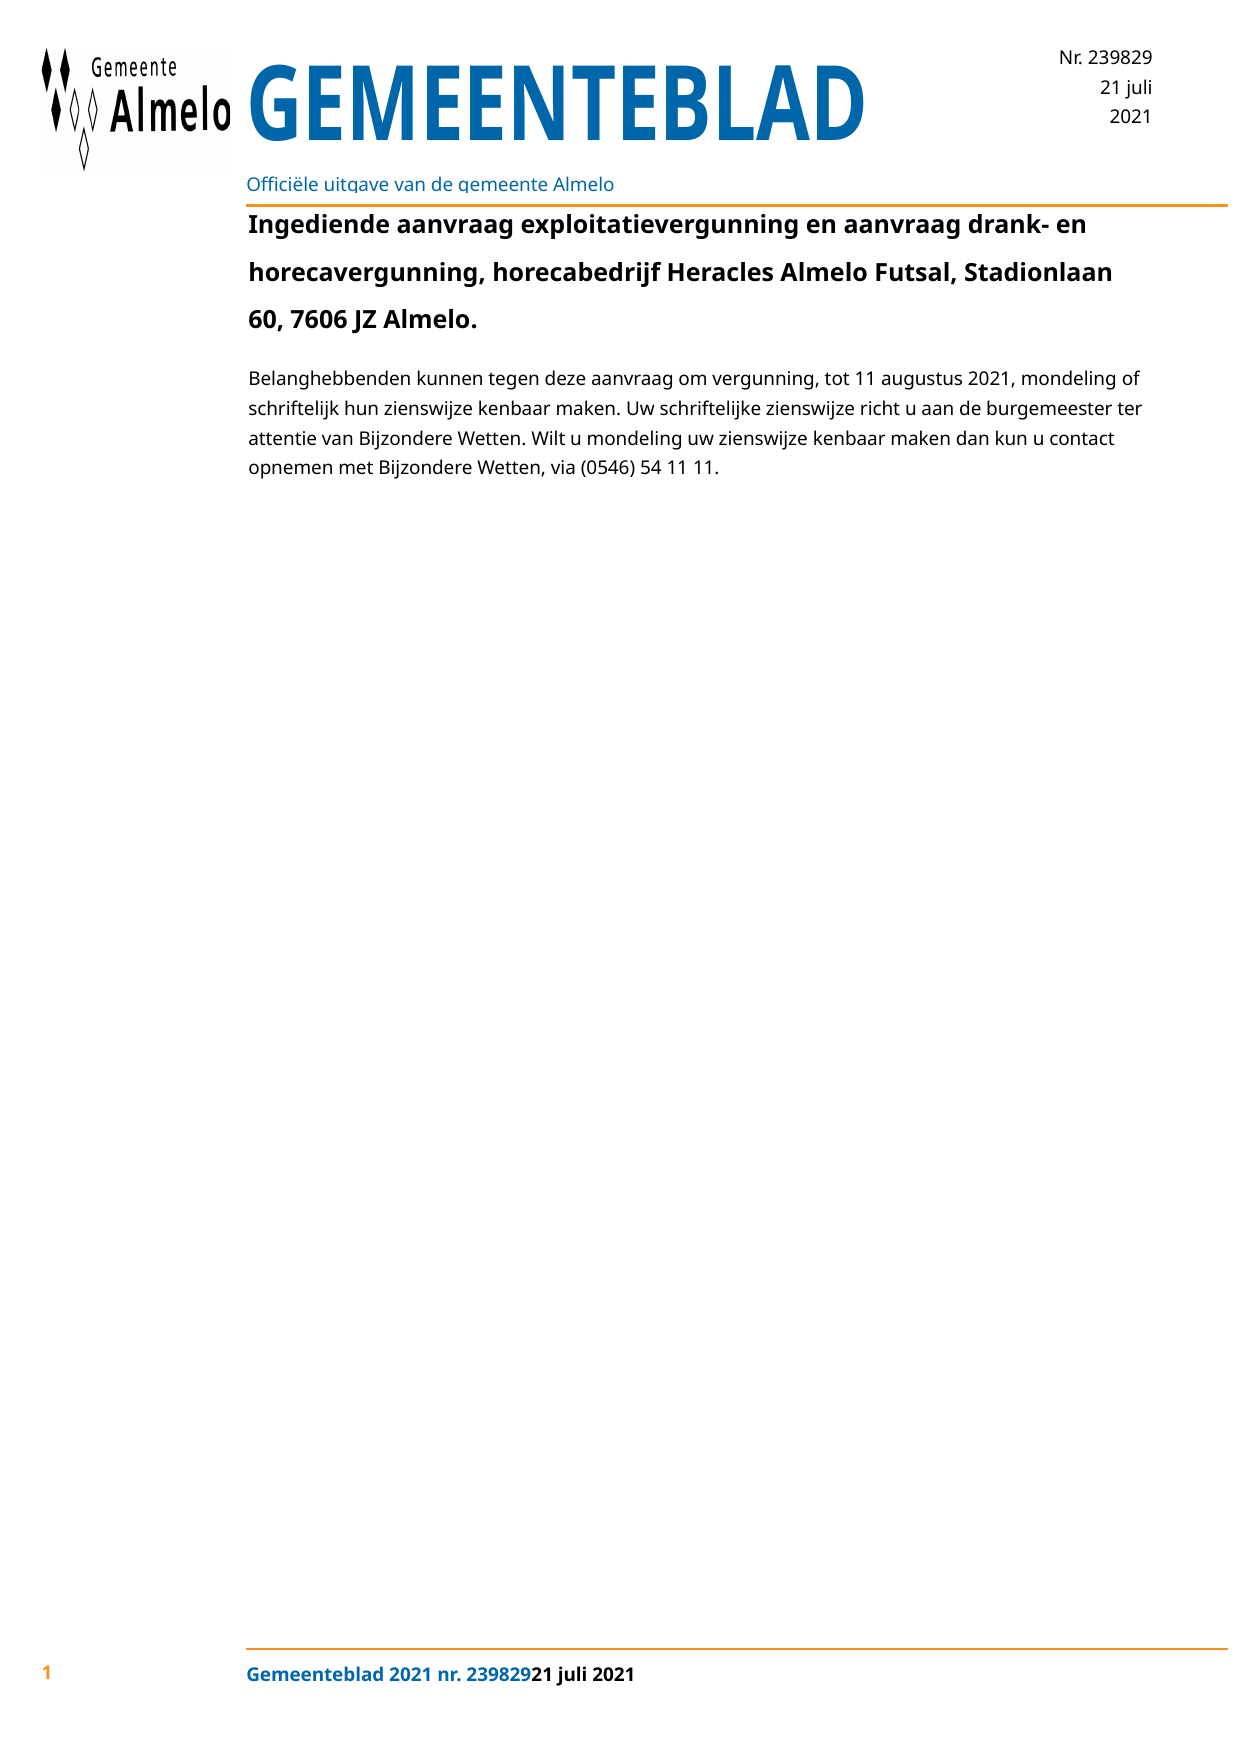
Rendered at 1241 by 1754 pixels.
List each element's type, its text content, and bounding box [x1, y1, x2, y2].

picture [41, 47, 231, 172]
text Belanghebbenden kunnen tegen deze aanvraag om vergunning, tot 11 augustus 2021, mondeling of schriftelijk hun zienswijze kenbaar maken. Uw schriftelijke zienswijze richt u aan de burgemeester ter attentie van Bijzondere Wetten. Wilt u mondeling uw zienswijze kenbaar maken dan kun u contact opnemen met Bijzondere Wetten, via (0546) 54 11 11. [248, 366, 1152, 480]
text Ingediende aanvraag exploitatievergunning en aanvraag drank- en horecavergunning, horecabedrijf Heracles Almelo Futsal, Stadionlaan 60, 7606 JZ Almelo. [248, 207, 1152, 336]
